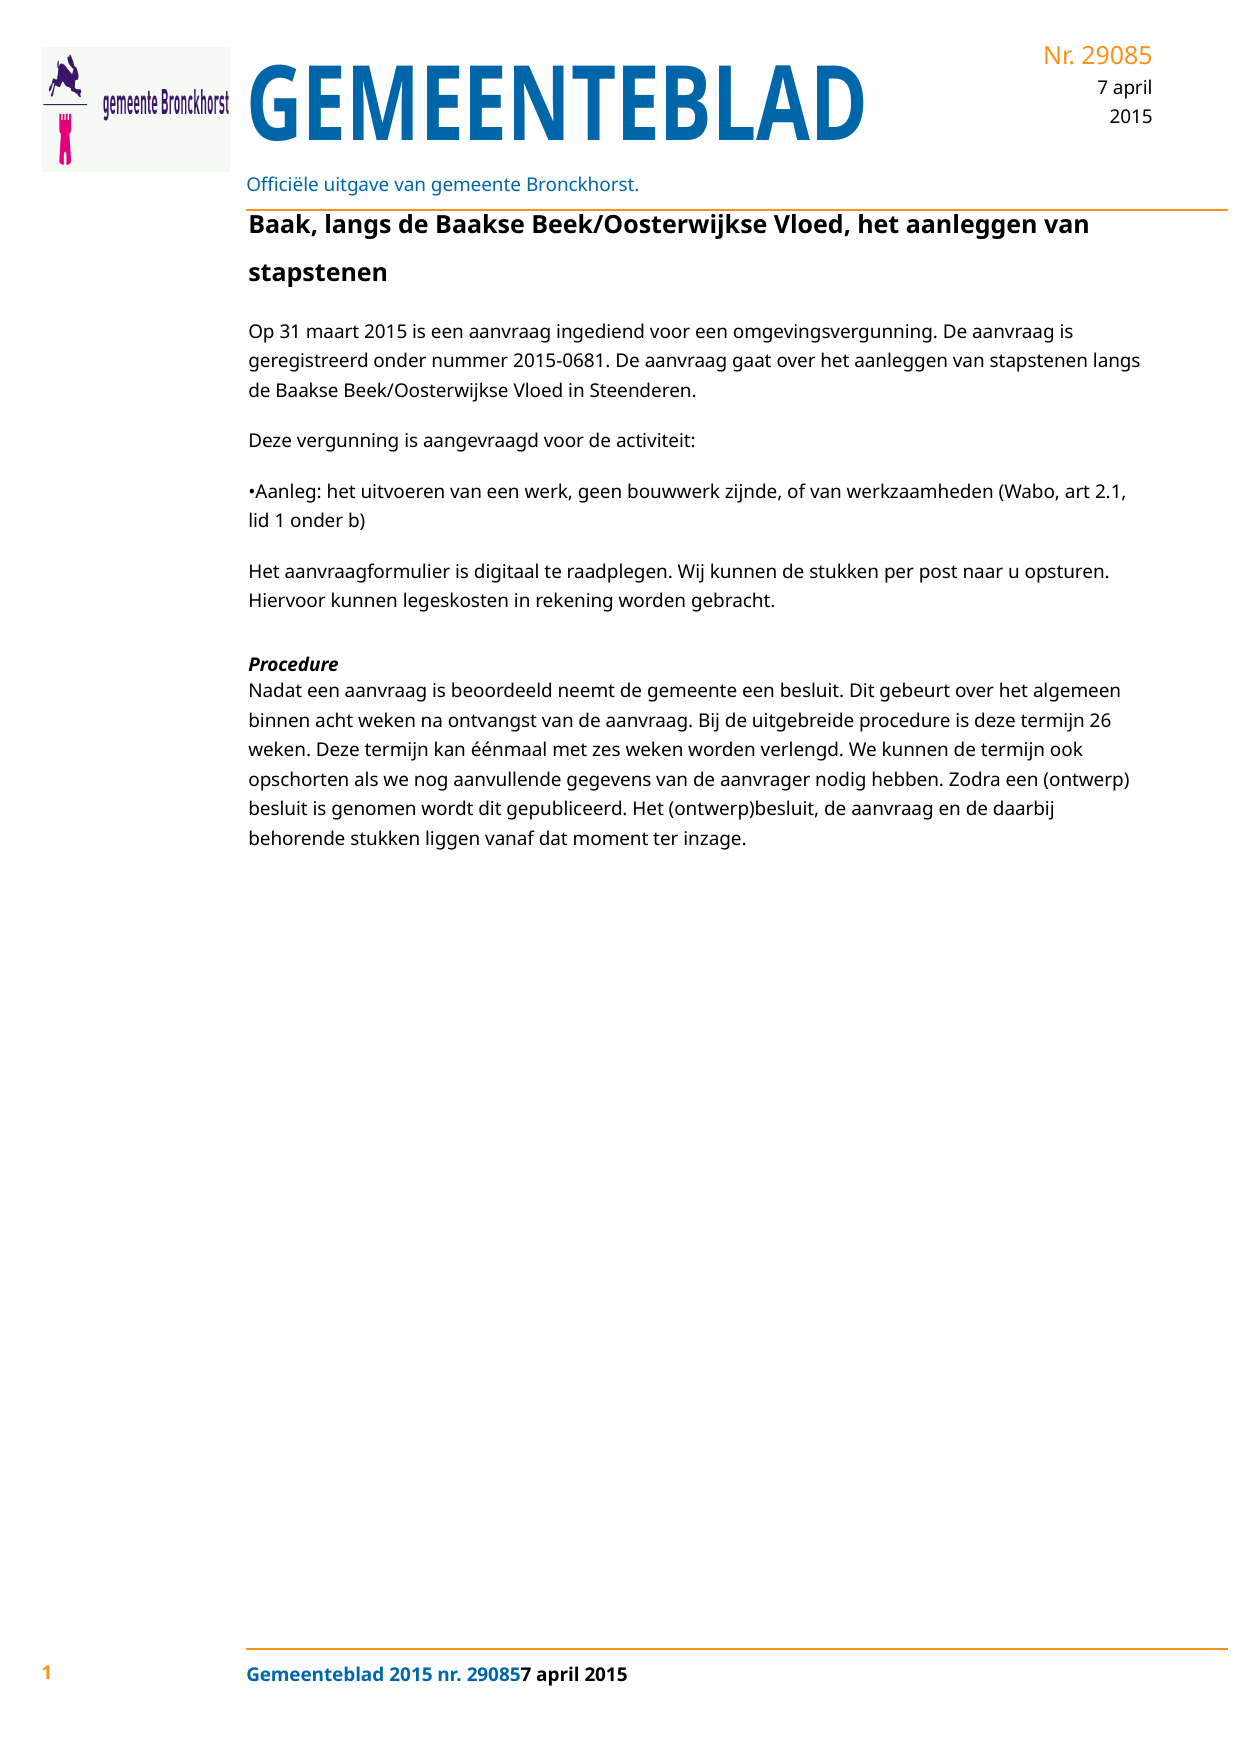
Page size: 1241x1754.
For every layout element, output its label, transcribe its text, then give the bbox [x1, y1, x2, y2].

text •Aanleg: het uitvoeren van een werk, geen bouwwerk zijnde, of van werkzaamheden (Wabo, art 2.1, lid 1 onder b) [248, 478, 1152, 533]
text Op 31 maart 2015 is een aanvraag ingediend voor een omgevingsvergunning. De aanvraag is geregistreerd onder nummer 2015-0681. De aanvraag gaat over het aanleggen van stapstenen langs de Baakse Beek/Oosterwijkse Vloed in Steenderen. [248, 318, 1152, 403]
text Nadat een aanvraag is beoordeeld neemt de gemeente een besluit. Dit gebeurt over het algemeen binnen acht weken na ontvangst van de aanvraag. Bij de uitgebreide procedure is deze termijn 26 weken. Deze termijn kan éénmaal met zes weken worden verlengd. We kunnen de termijn ook opschorten als we nog aanvullende gegevens van de aanvrager nodig hebben. Zodra een (ontwerp) besluit is genomen wordt dit gepubliceerd. Het (ontwerp)besluit, de aanvraag en de daarbij behorende stukken liggen vanaf dat moment ter inzage. [248, 677, 1152, 851]
text Het aanvraagformulier is digitaal te raadplegen. Wij kunnen de stukken per post naar u opsturen. Hiervoor kunnen legeskosten in rekening worden gebracht. [248, 558, 1152, 613]
text Procedure [248, 651, 1152, 677]
picture [41, 47, 231, 172]
text Baak, langs de Baakse Beek/Oosterwijkse Vloed, het aanleggen van stapstenen [248, 211, 1152, 288]
text Deze vergunning is aangevraagd voor de activiteit: [248, 427, 1152, 453]
